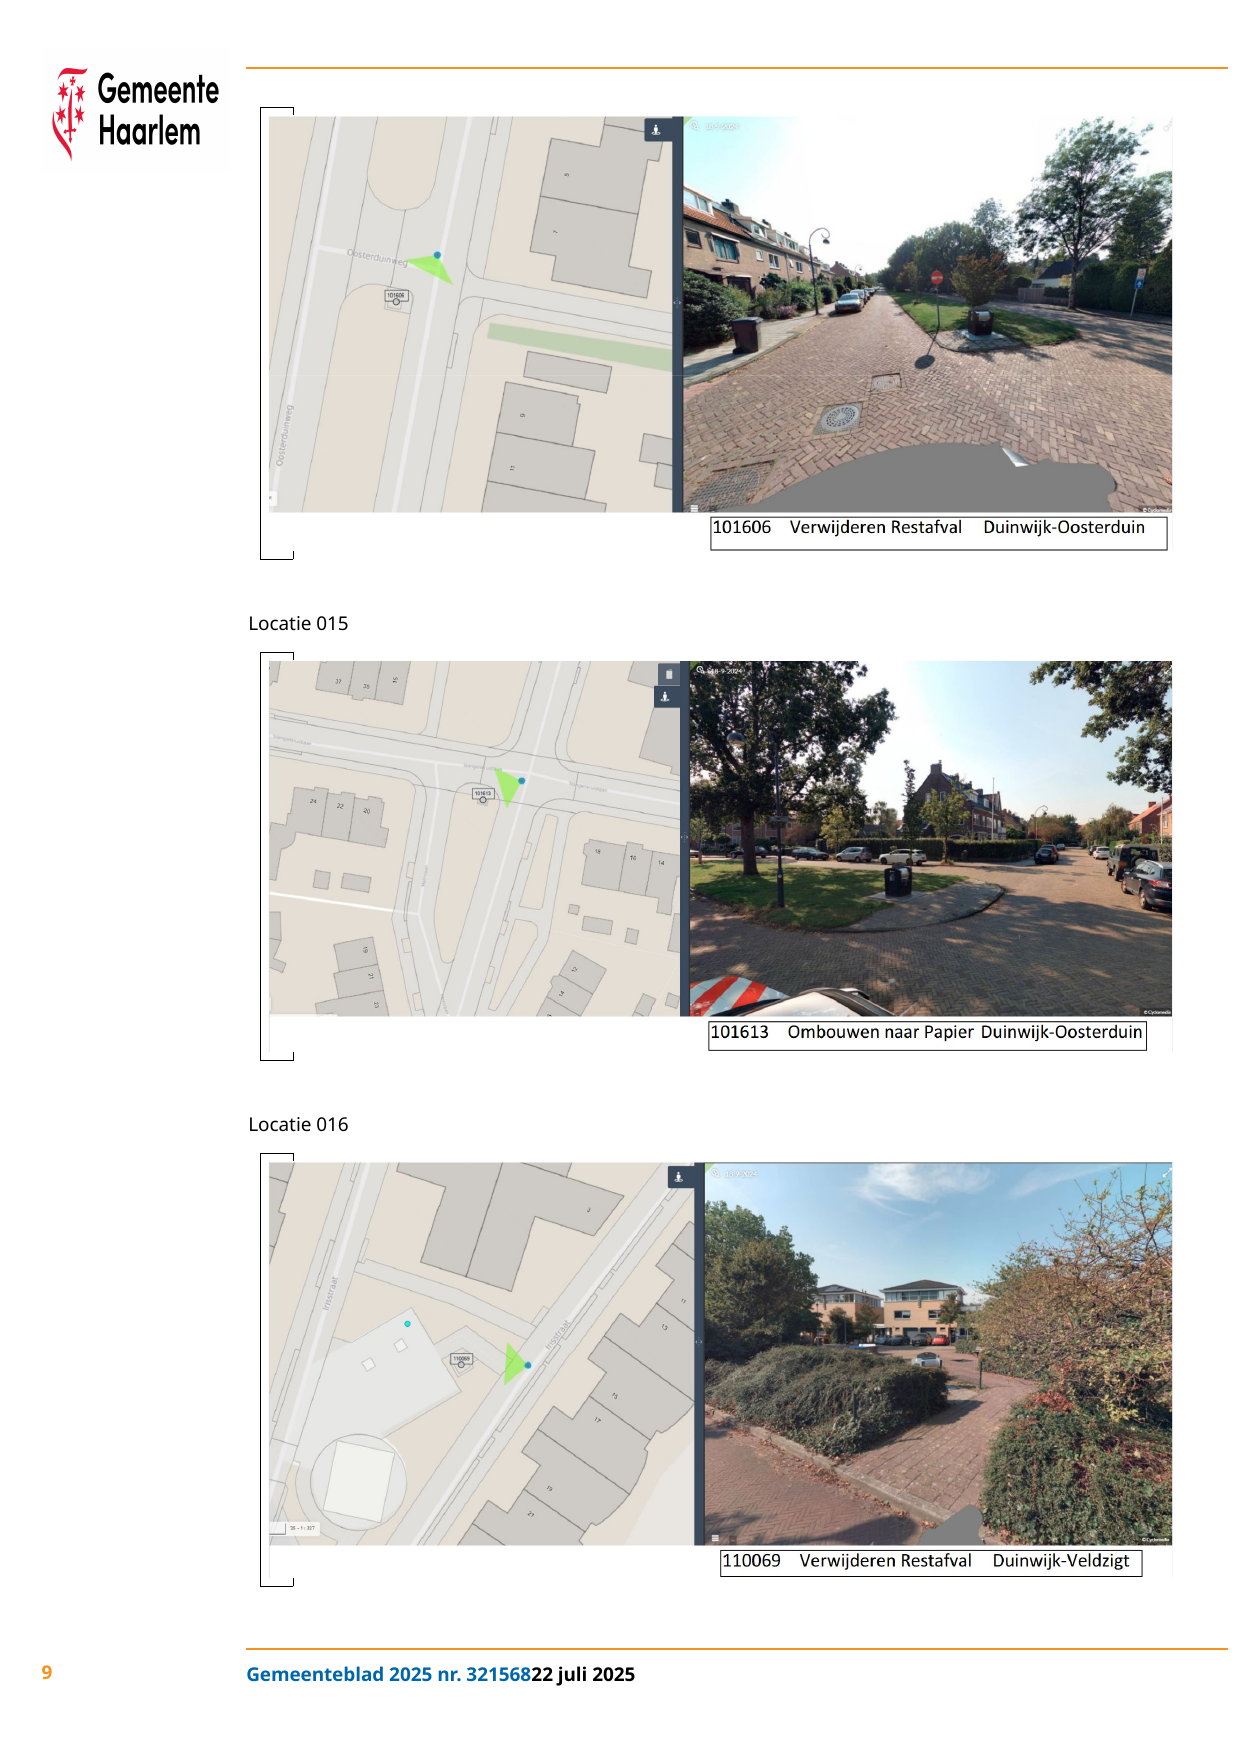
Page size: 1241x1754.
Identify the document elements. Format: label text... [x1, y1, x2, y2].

text Locatie 016 [248, 1111, 1152, 1137]
picture [268, 115, 1173, 551]
picture [41, 47, 231, 172]
picture [268, 1161, 1173, 1578]
picture [268, 660, 1173, 1052]
text Locatie 015 [248, 610, 1152, 636]
